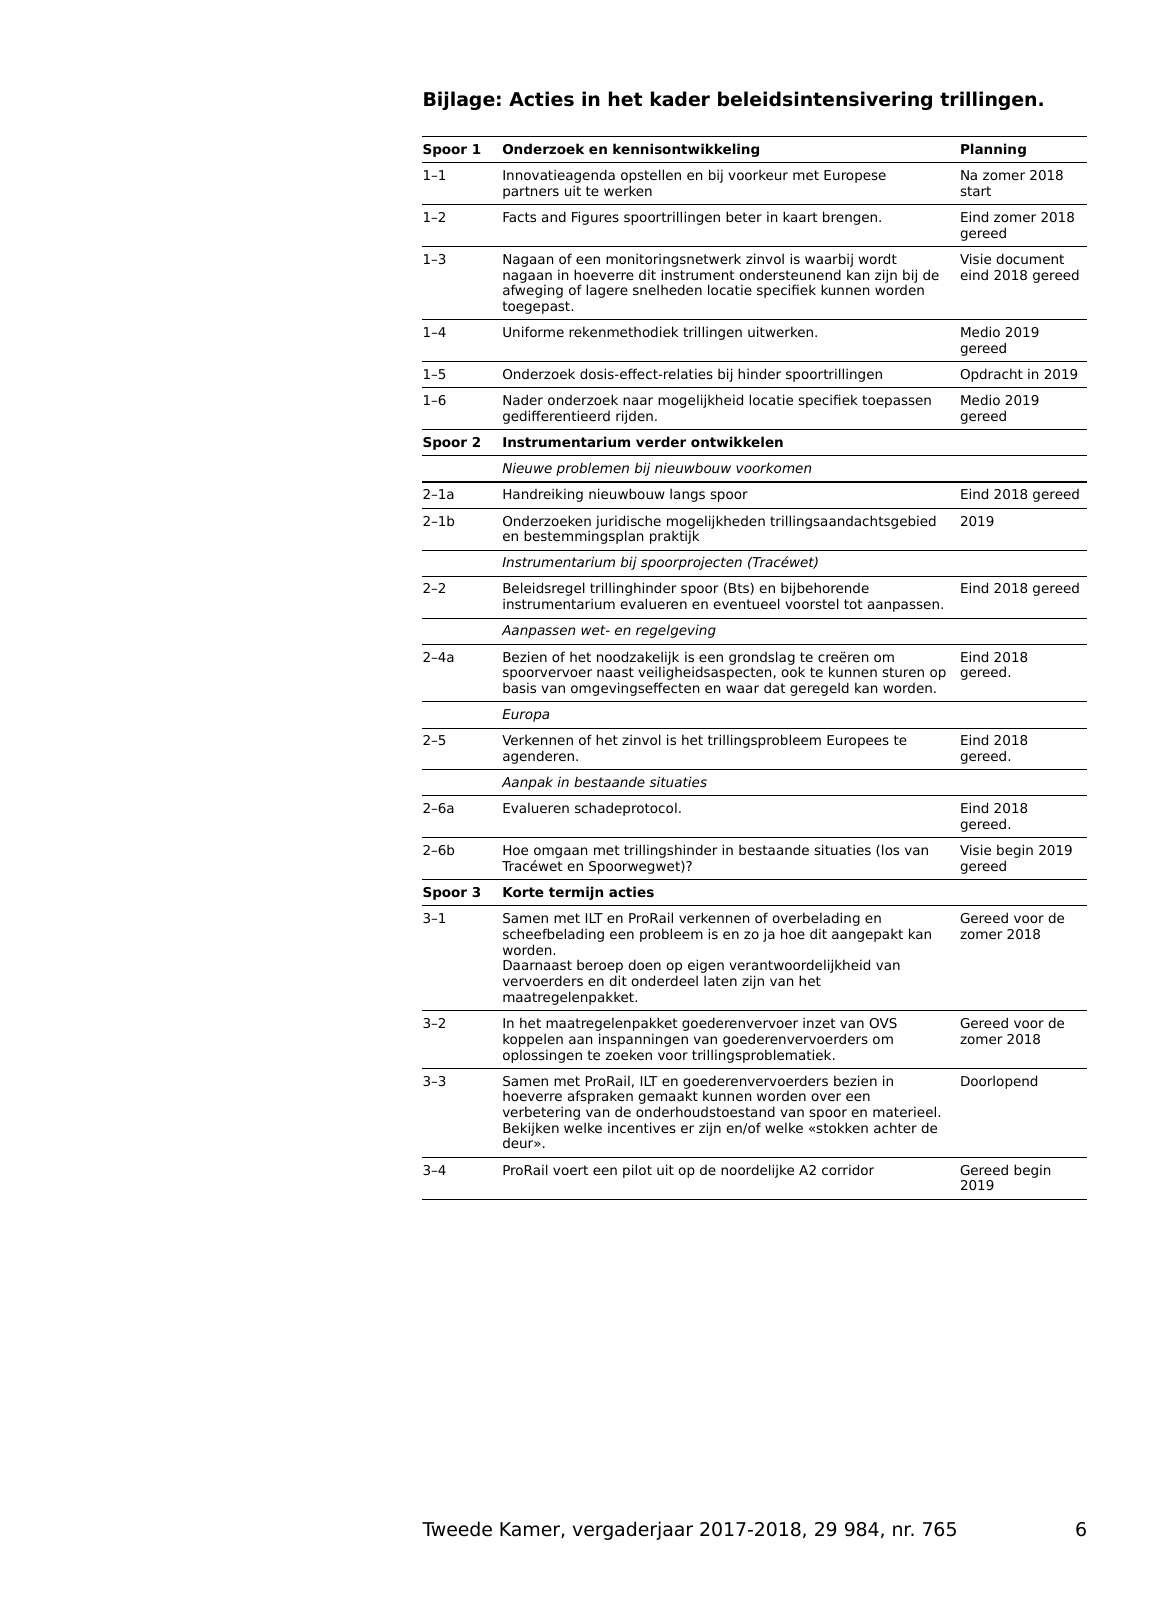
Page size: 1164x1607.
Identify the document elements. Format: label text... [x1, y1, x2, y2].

table_cell Eind 2018 gereed [954, 483, 1087, 508]
table_cell Samen met ILT en ProRail verkennen of overbelading en scheefbelading een probleem is en zo ja hoe dit aangepakt kan worden. Daarnaast beroep doen op eigen verantwoordelijkheid van vervoerders en dit onderdeel laten zijn van het maatregelenpakket. [496, 906, 954, 1010]
table_cell [954, 619, 1087, 644]
table_cell Spoor 2 [422, 430, 496, 455]
table_cell Facts and Figures spoortrillingen beter in kaart brengen. [496, 205, 954, 246]
table_cell Samen met ProRail, ILT en goederenvervoerders bezien in hoeverre afspraken gemaakt kunnen worden over een verbetering van de onderhoudstoestand van spoor en materieel. Bekijken welke incentives er zijn en/of welke «stokken achter de deur». [496, 1069, 954, 1157]
subtitle Bijlage: Acties in het kader beleidsintensivering trillingen. [77, 89, 1087, 111]
table_cell Instrumentarium verder ontwikkelen [496, 430, 954, 455]
table_cell Korte termijn acties [496, 880, 954, 905]
table_cell [954, 770, 1087, 795]
table_cell ProRail voert een pilot uit op de noordelijke A2 corridor [496, 1158, 954, 1199]
table_header Onderzoek en kennisontwikkeling [496, 137, 954, 162]
table_cell Innovatieagenda opstellen en bij voorkeur met Europese partners uit te werken [496, 163, 954, 204]
table_cell 2–4a [422, 645, 496, 701]
table_cell 2–1b [422, 509, 496, 549]
table_cell Eind 2018 gereed. [954, 796, 1087, 837]
table_cell Doorlopend [954, 1069, 1087, 1157]
table_cell Na zomer 2018 start [954, 163, 1087, 204]
table_cell Visie begin 2019 gereed [954, 838, 1087, 879]
table_cell 3–4 [422, 1158, 496, 1199]
table_cell Eind 2018 gereed. [954, 729, 1087, 769]
table_cell Aanpassen wet- en regelgeving [496, 619, 954, 644]
table_cell 1–5 [422, 362, 496, 387]
table_cell Uniforme rekenmethodiek trillingen uitwerken. [496, 320, 954, 361]
table_cell 1–6 [422, 388, 496, 429]
table_cell 3–1 [422, 906, 496, 1010]
table_cell 3–3 [422, 1069, 496, 1157]
table_cell Medio 2019 gereed [954, 320, 1087, 361]
table_cell Bezien of het noodzakelijk is een grondslag te creëren om spoorvervoer naast veiligheidsaspecten, ook te kunnen sturen op basis van omgevingseffecten en waar dat geregeld kan worden. [496, 645, 954, 701]
table_cell [422, 619, 496, 644]
table_cell [954, 702, 1087, 727]
table_cell In het maatregelenpakket goederenvervoer inzet van OVS koppelen aan inspanningen van goederenvervoerders om oplossingen te zoeken voor trillingsproblematiek. [496, 1011, 954, 1068]
table_cell Beleidsregel trillinghinder spoor (Bts) en bijbehorende instrumentarium evalueren en eventueel voorstel tot aanpassen. [496, 577, 954, 617]
table_cell Nagaan of een monitoringsnetwerk zinvol is waarbij wordt nagaan in hoeverre dit instrument ondersteunend kan zijn bij de afweging of lagere snelheden locatie specifiek kunnen worden toegepast. [496, 247, 954, 319]
table_cell 2–1a [422, 483, 496, 508]
table_cell Opdracht in 2019 [954, 362, 1087, 387]
table_cell Nieuwe problemen bij nieuwbouw voorkomen [496, 456, 954, 481]
table_cell [422, 702, 496, 727]
table_cell [954, 430, 1087, 455]
table_cell 1–1 [422, 163, 496, 204]
table_cell Gereed voor de zomer 2018 [954, 906, 1087, 1010]
table_cell Spoor 3 [422, 880, 496, 905]
table_cell Gereed voor de zomer 2018 [954, 1011, 1087, 1068]
table_cell Onderzoeken juridische mogelijkheden trillingsaandachtsgebied en bestemmingsplan praktijk [496, 509, 954, 549]
table_header Spoor 1 [422, 137, 496, 162]
table_cell Aanpak in bestaande situaties [496, 770, 954, 795]
table_cell Eind zomer 2018 gereed [954, 205, 1087, 246]
table_cell 2–6b [422, 838, 496, 879]
table_cell Instrumentarium bij spoorprojecten (Tracéwet) [496, 551, 954, 576]
table_cell Visie document eind 2018 gereed [954, 247, 1087, 319]
table_cell [422, 456, 496, 481]
table_cell 1–3 [422, 247, 496, 319]
table_cell 2–5 [422, 729, 496, 769]
table_cell Eind 2018 gereed [954, 577, 1087, 617]
table_cell Medio 2019 gereed [954, 388, 1087, 429]
table_cell [954, 551, 1087, 576]
table_cell 2–6a [422, 796, 496, 837]
table_cell Verkennen of het zinvol is het trillingsprobleem Europees te agenderen. [496, 729, 954, 769]
table_cell Eind 2018 gereed. [954, 645, 1087, 701]
table_cell [954, 880, 1087, 905]
table_cell 2019 [954, 509, 1087, 549]
table_cell Nader onderzoek naar mogelijkheid locatie specifiek toepassen gedifferentieerd rijden. [496, 388, 954, 429]
table_cell Gereed begin 2019 [954, 1158, 1087, 1199]
table_cell 1–4 [422, 320, 496, 361]
table_cell Europa [496, 702, 954, 727]
table_cell Handreiking nieuwbouw langs spoor [496, 483, 954, 508]
table_cell Evalueren schadeprotocol. [496, 796, 954, 837]
table_cell 1–2 [422, 205, 496, 246]
table_cell Onderzoek dosis-effect-relaties bij hinder spoortrillingen [496, 362, 954, 387]
table_cell [954, 456, 1087, 481]
table_cell Hoe omgaan met trillingshinder in bestaande situaties (los van Tracéwet en Spoorwegwet)? [496, 838, 954, 879]
table_cell [422, 770, 496, 795]
table_cell 2–2 [422, 577, 496, 617]
table_cell 3–2 [422, 1011, 496, 1068]
table_header Planning [954, 137, 1087, 162]
table_cell [422, 551, 496, 576]
